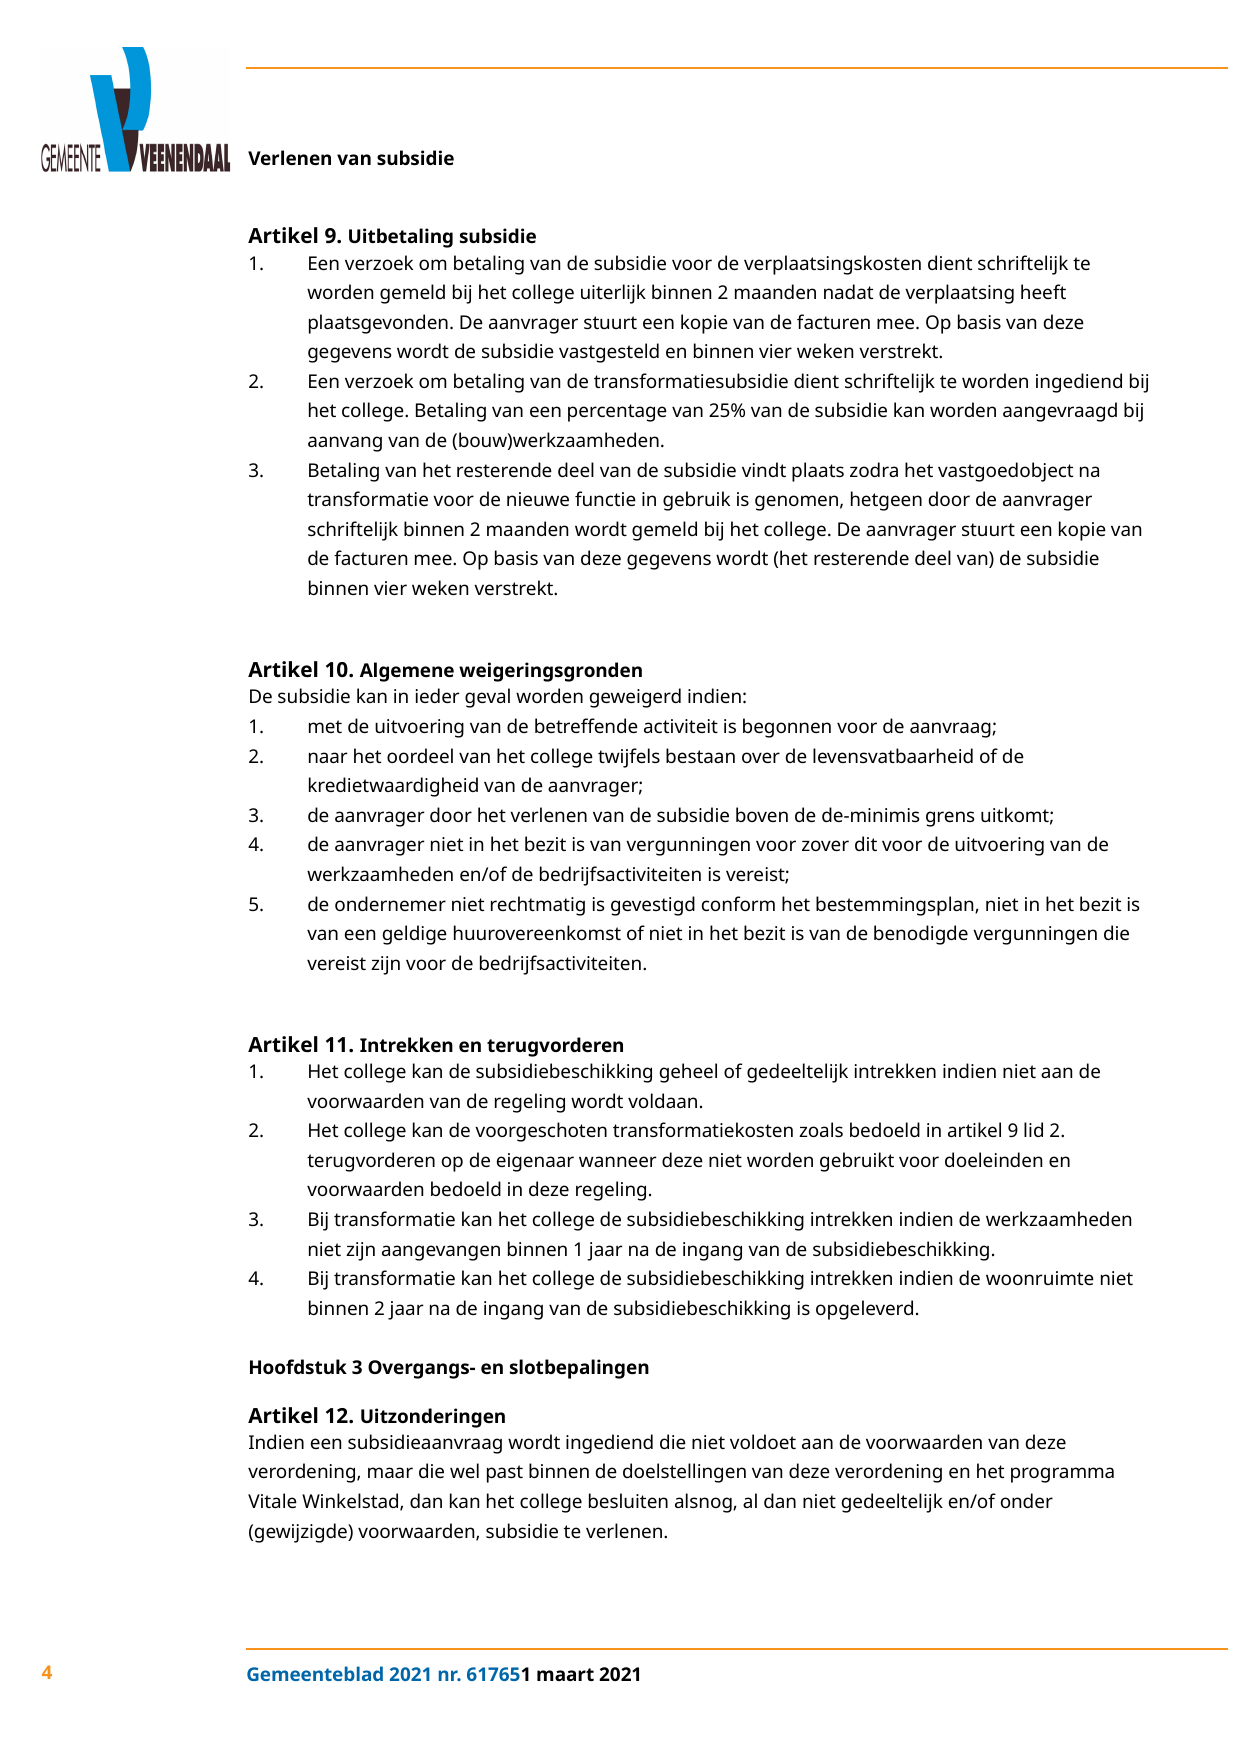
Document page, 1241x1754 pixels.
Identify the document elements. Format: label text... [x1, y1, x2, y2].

list de aanvrager niet in het bezit is van vergunningen voor zover dit voor de uitvoering van de werkzaamheden en/of de bedrijfsactiviteiten is vereist; [248, 832, 1152, 887]
text Artikel 11. Intrekken en terugvorderen [248, 1030, 1152, 1058]
text Artikel 12. Uitzonderingen [248, 1401, 1152, 1429]
picture [41, 47, 130, 172]
text Indien een subsidieaanvraag wordt ingediend die niet voldoet aan de voorwaarden van deze verordening, maar die wel past binnen de doelstellingen van deze verordening en het programma Vitale Winkelstad, dan kan het college besluiten alsnog, al dan niet gedeeltelijk en/of onder (gewijzigde) voorwaarden, subsidie te verlenen. [248, 1429, 1152, 1544]
text De subsidie kan in ieder geval worden geweigerd indien: [248, 684, 1152, 709]
list de aanvrager door het verlenen van de subsidie boven de de-minimis grens uitkomt; [248, 802, 1152, 828]
list Het college kan de subsidiebeschikking geheel of gedeeltelijk intrekken indien niet aan de voorwaarden van de regeling wordt voldaan. [248, 1058, 1152, 1114]
list Bij transformatie kan het college de subsidiebeschikking intrekken indien de werkzaamheden niet zijn aangevangen binnen 1 jaar na de ingang van de subsidiebeschikking. [248, 1206, 1152, 1262]
text Hoofdstuk 3 Overgangs- en slotbepalingen [248, 1354, 1152, 1380]
list Betaling van het resterende deel van de subsidie vindt plaats zodra het vastgoedobject na transformatie voor de nieuwe functie in gebruik is genomen, hetgeen door de aanvrager schriftelijk binnen 2 maanden wordt gemeld bij het college. De aanvrager stuurt een kopie van de facturen mee. Op basis van deze gegevens wordt (het resterende deel van) de subsidie binnen vier weken verstrekt. [248, 457, 1152, 601]
text Verlenen van subsidie [248, 145, 1152, 171]
list Het college kan de voorgeschoten transformatiekosten zoals bedoeld in artikel 9 lid 2. terugvorderen op de eigenaar wanneer deze niet worden gebruikt voor doeleinden en voorwaarden bedoeld in deze regeling. [248, 1117, 1152, 1202]
picture [123, 47, 231, 172]
list de ondernemer niet rechtmatig is gevestigd conform het bestemmingsplan, niet in het bezit is van een geldige huurovereenkomst of niet in het bezit is van de benodigde vergunningen die vereist zijn voor de bedrijfsactiviteiten. [248, 891, 1152, 976]
list Bij transformatie kan het college de subsidiebeschikking intrekken indien de woonruimte niet binnen 2 jaar na de ingang van de subsidiebeschikking is opgeleverd. [248, 1265, 1152, 1321]
list naar het oordeel van het college twijfels bestaan over de levensvatbaarheid of de kredietwaardigheid van de aanvrager; [248, 743, 1152, 798]
list Een verzoek om betaling van de transformatiesubsidie dient schriftelijk te worden ingediend bij het college. Betaling van een percentage van 25% van de subsidie kan worden aangevraagd bij aanvang van de (bouw)werkzaamheden. [248, 368, 1152, 453]
text Artikel 10. Algemene weigeringsgronden [248, 655, 1152, 684]
list Een verzoek om betaling van de subsidie voor de verplaatsingskosten dient schriftelijk te worden gemeld bij het college uiterlijk binnen 2 maanden nadat de verplaatsing heeft plaatsgevonden. De aanvrager stuurt een kopie van de facturen mee. Op basis van deze gegevens wordt de subsidie vastgesteld en binnen vier weken verstrekt. [248, 250, 1152, 364]
list met de uitvoering van de betreffende activiteit is begonnen voor de aanvraag; [248, 713, 1152, 739]
text Artikel 9. Uitbetaling subsidie [248, 221, 1152, 250]
